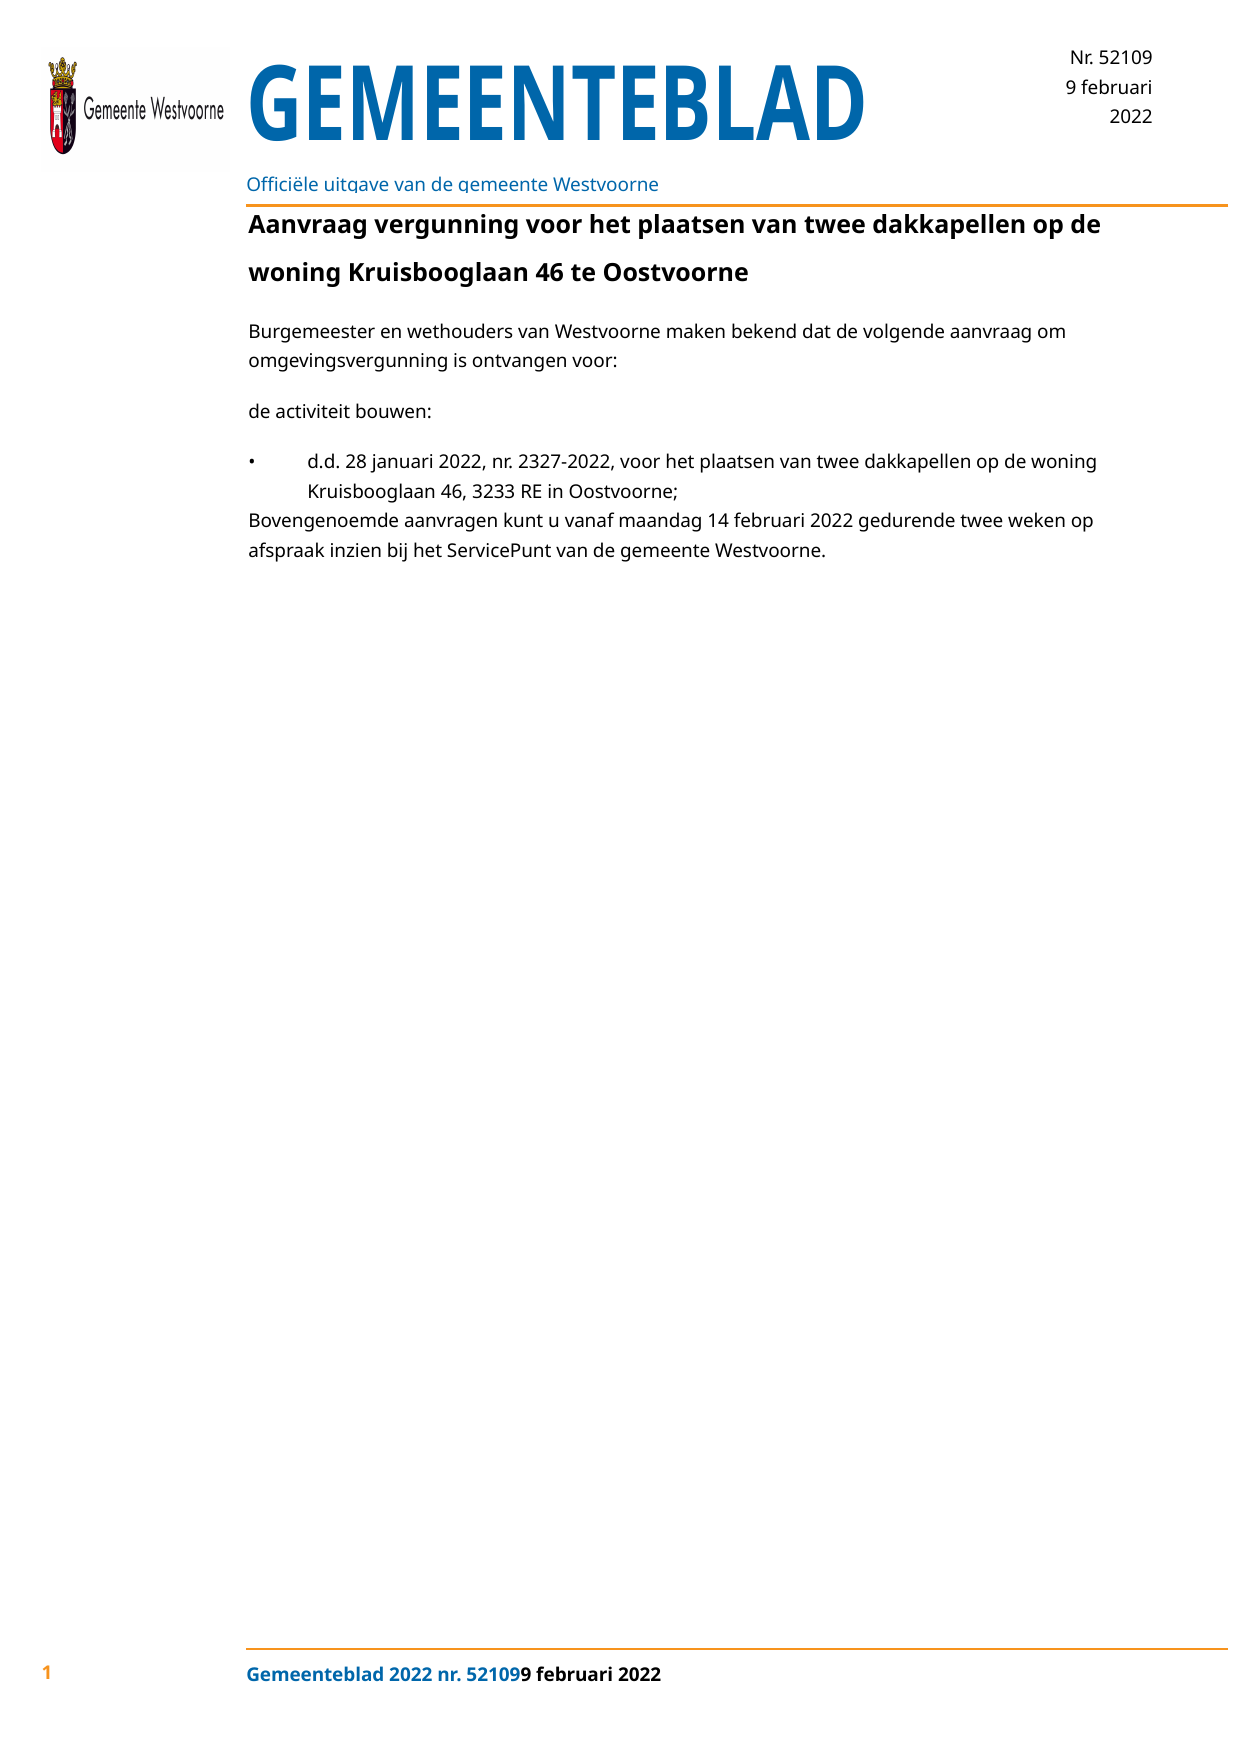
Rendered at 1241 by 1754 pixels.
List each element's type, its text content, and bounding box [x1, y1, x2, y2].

text Burgemeester en wethouders van Westvoorne maken bekend dat de volgende aanvraag om omgevingsvergunning is ontvangen voor: [248, 318, 1152, 373]
text Aanvraag vergunning voor het plaatsen van twee dakkapellen op de woning Kruisbooglaan 46 te Oostvoorne [248, 207, 1152, 288]
list d.d. 28 januari 2022, nr. 2327-2022, voor het plaatsen van twee dakkapellen op de woning Kruisbooglaan 46, 3233 RE in Oostvoorne; [248, 448, 1152, 504]
picture [41, 47, 231, 172]
text Bovengenoemde aanvragen kunt u vanaf maandag 14 februari 2022 gedurende twee weken op afspraak inzien bij het ServicePunt van de gemeente Westvoorne. [248, 507, 1152, 563]
text de activiteit bouwen: [248, 398, 1152, 424]
